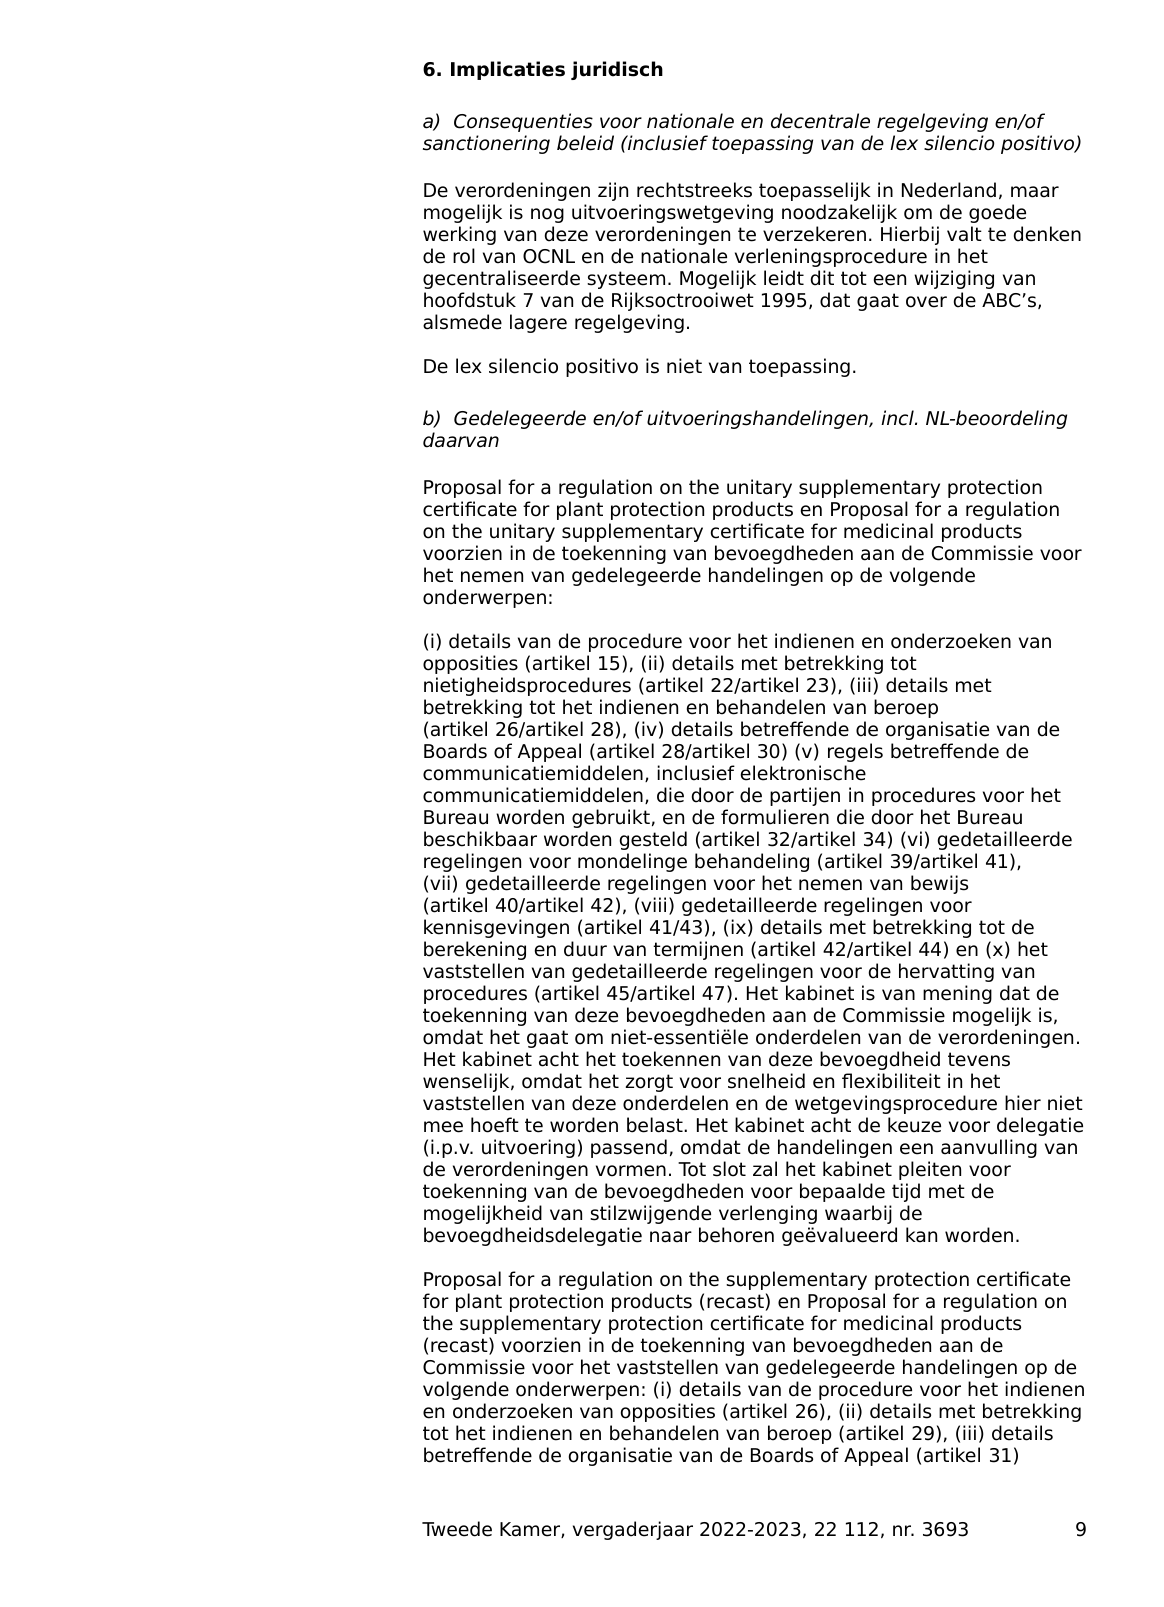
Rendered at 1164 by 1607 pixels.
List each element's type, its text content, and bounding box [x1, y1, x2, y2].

text De lex silencio positivo is niet van toepassing. [422, 356, 1087, 378]
subtitle 6. Implicaties juridisch [422, 59, 1087, 81]
subtitle a) Consequenties voor nationale en decentrale regelgeving en/of sanctionering beleid (inclusief toepassing van de lex silencio positivo) [422, 111, 1087, 155]
text (i) details van de procedure voor het indienen en onderzoeken van opposities (artikel 15), (ii) details met betrekking tot nietigheidsprocedures (artikel 22/artikel 23), (iii) details met betrekking tot het indienen en behandelen van beroep (artikel 26/artikel 28), (iv) details betreffende de organisatie van de Boards of Appeal (artikel 28/artikel 30) (v) regels betreffende de communicatiemiddelen, inclusief elektronische communicatiemiddelen, die door de partijen in procedures voor het Bureau worden gebruikt, en de formulieren die door het Bureau beschikbaar worden gesteld (artikel 32/artikel 34) (vi) gedetailleerde regelingen voor mondelinge behandeling (artikel 39/artikel 41), (vii) gedetailleerde regelingen voor het nemen van bewijs (artikel 40/artikel 42), (viii) gedetailleerde regelingen voor kennisgevingen (artikel 41/43), (ix) details met betrekking tot de berekening en duur van termijnen (artikel 42/artikel 44) en (x) het vaststellen van gedetailleerde regelingen voor de hervatting van procedures (artikel 45/artikel 47). Het kabinet is van mening dat de toekenning van deze bevoegdheden aan de Commissie mogelijk is, omdat het gaat om niet-essentiële onderdelen van de verordeningen. Het kabinet acht het toekennen van deze bevoegdheid tevens wenselijk, omdat het zorgt voor snelheid en flexibiliteit in het vaststellen van deze onderdelen en de wetgevingsprocedure hier niet mee hoeft te worden belast. Het kabinet acht de keuze voor delegatie (i.p.v. uitvoering) passend, omdat de handelingen een aanvulling van de verordeningen vormen. Tot slot zal het kabinet pleiten voor toekenning van de bevoegdheden voor bepaalde tijd met de mogelijkheid van stilzwijgende verlenging waarbij de bevoegdheidsdelegatie naar behoren geëvalueerd kan worden. [422, 631, 1087, 1246]
text De verordeningen zijn rechtstreeks toepasselijk in Nederland, maar mogelijk is nog uitvoeringswetgeving noodzakelijk om de goede werking van deze verordeningen te verzekeren. Hierbij valt te denken de rol van OCNL en de nationale verleningsprocedure in het gecentraliseerde systeem. Mogelijk leidt dit tot een wijziging van hoofdstuk 7 van de Rijksoctrooiwet 1995, dat gaat over de ABC’s, alsmede lagere regelgeving. [422, 180, 1087, 334]
subtitle b) Gedelegeerde en/of uitvoeringshandelingen, incl. NL-beoordeling daarvan [422, 408, 1087, 452]
text Proposal for a regulation on the supplementary protection certificate for plant protection products (recast) en Proposal for a regulation on the supplementary protection certificate for medicinal products (recast) voorzien in de toekenning van bevoegdheden aan de Commissie voor het vaststellen van gedelegeerde handelingen op de volgende onderwerpen: (i) details van de procedure voor het indienen en onderzoeken van opposities (artikel 26), (ii) details met betrekking tot het indienen en behandelen van beroep (artikel 29), (iii) details betreffende de organisatie van de Boards of Appeal (artikel 31) [422, 1269, 1087, 1466]
text Proposal for a regulation on the unitary supplementary protection certificate for plant protection products en Proposal for a regulation on the unitary supplementary certificate for medicinal products voorzien in de toekenning van bevoegdheden aan de Commissie voor het nemen van gedelegeerde handelingen op de volgende onderwerpen: [422, 477, 1087, 609]
